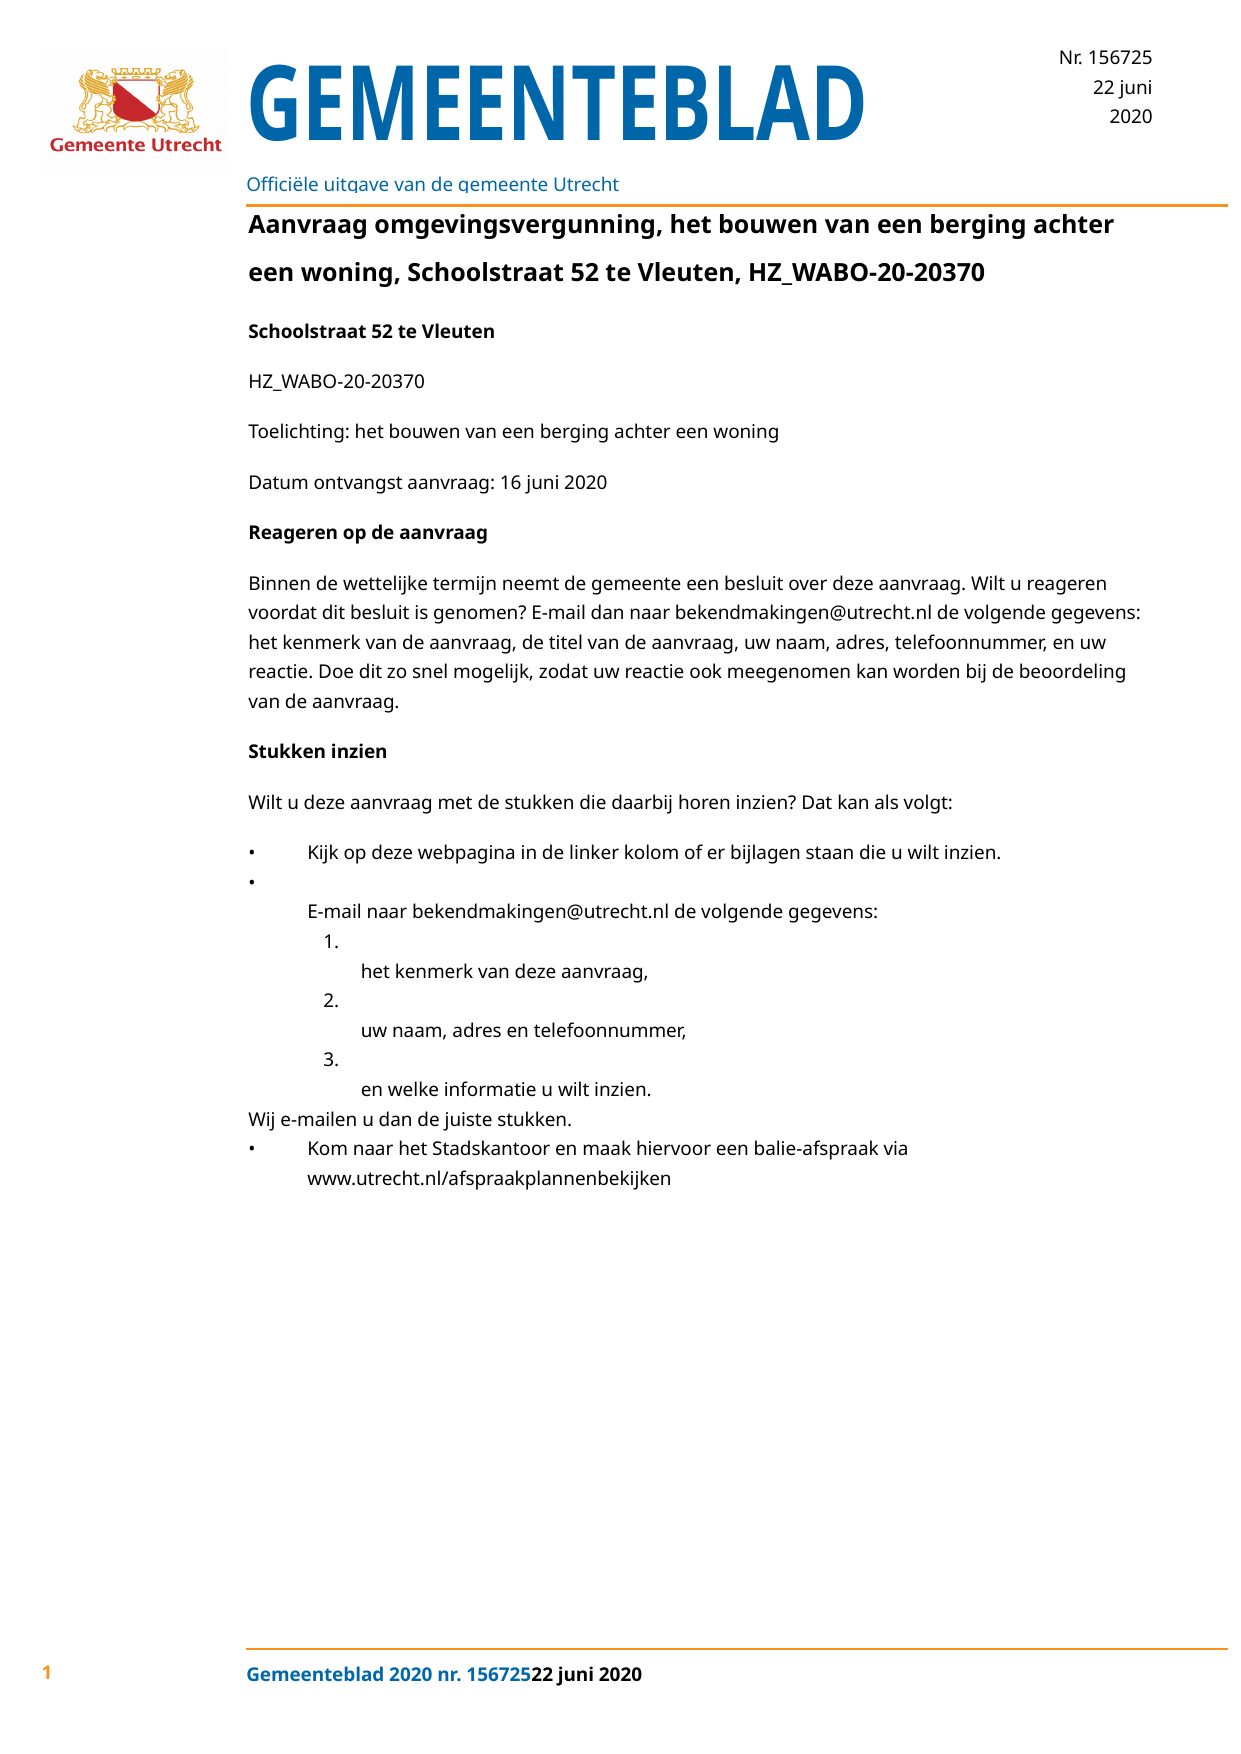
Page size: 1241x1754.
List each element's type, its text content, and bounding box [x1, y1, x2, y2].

list het kenmerk van deze aanvraag, [323, 958, 1152, 984]
text HZ_WABO-20-20370 [248, 368, 1152, 394]
text Reageren op de aanvraag [248, 519, 1152, 545]
text Wilt u deze aanvraag met de stukken die daarbij horen inzien? Dat kan als volgt: [248, 789, 1152, 815]
text Binnen de wettelijke termijn neemt de gemeente een besluit over deze aanvraag. Wilt u reageren voordat dit besluit is genomen? E-mail dan naar bekendmakingen@utrecht.nl de volgende gegevens: het kenmerk van de aanvraag, de titel van de aanvraag, uw naam, adres, telefoonnummer, en uw reactie. Doe dit zo snel mogelijk, zodat uw reactie ook meegenomen kan worden bij de beoordeling van de aanvraag. [248, 570, 1152, 714]
list en welke informatie u wilt inzien. [323, 1076, 1152, 1102]
list Kom naar het Stadskantoor en maak hiervoor een balie-afspraak via www.utrecht.nl/afspraakplannenbekijken [248, 1135, 1152, 1191]
picture [41, 47, 231, 172]
text Schoolstraat 52 te Vleuten [248, 318, 1152, 344]
list E-mail naar bekendmakingen@utrecht.nl de volgende gegevens: [248, 899, 1152, 924]
text Stukken inzien [248, 739, 1152, 764]
text Aanvraag omgevingsvergunning, het bouwen van een berging achter een woning, Schoolstraat 52 te Vleuten, HZ_WABO-20-20370 [248, 207, 1152, 288]
list Kijk op deze webpagina in de linker kolom of er bijlagen staan die u wilt inzien. [248, 839, 1152, 865]
text Datum ontvangst aanvraag: 16 juni 2020 [248, 469, 1152, 495]
text Toelichting: het bouwen van een berging achter een woning [248, 419, 1152, 444]
list uw naam, adres en telefoonnummer, [323, 1017, 1152, 1043]
text Wij e-mailen u dan de juiste stukken. [248, 1106, 1152, 1132]
